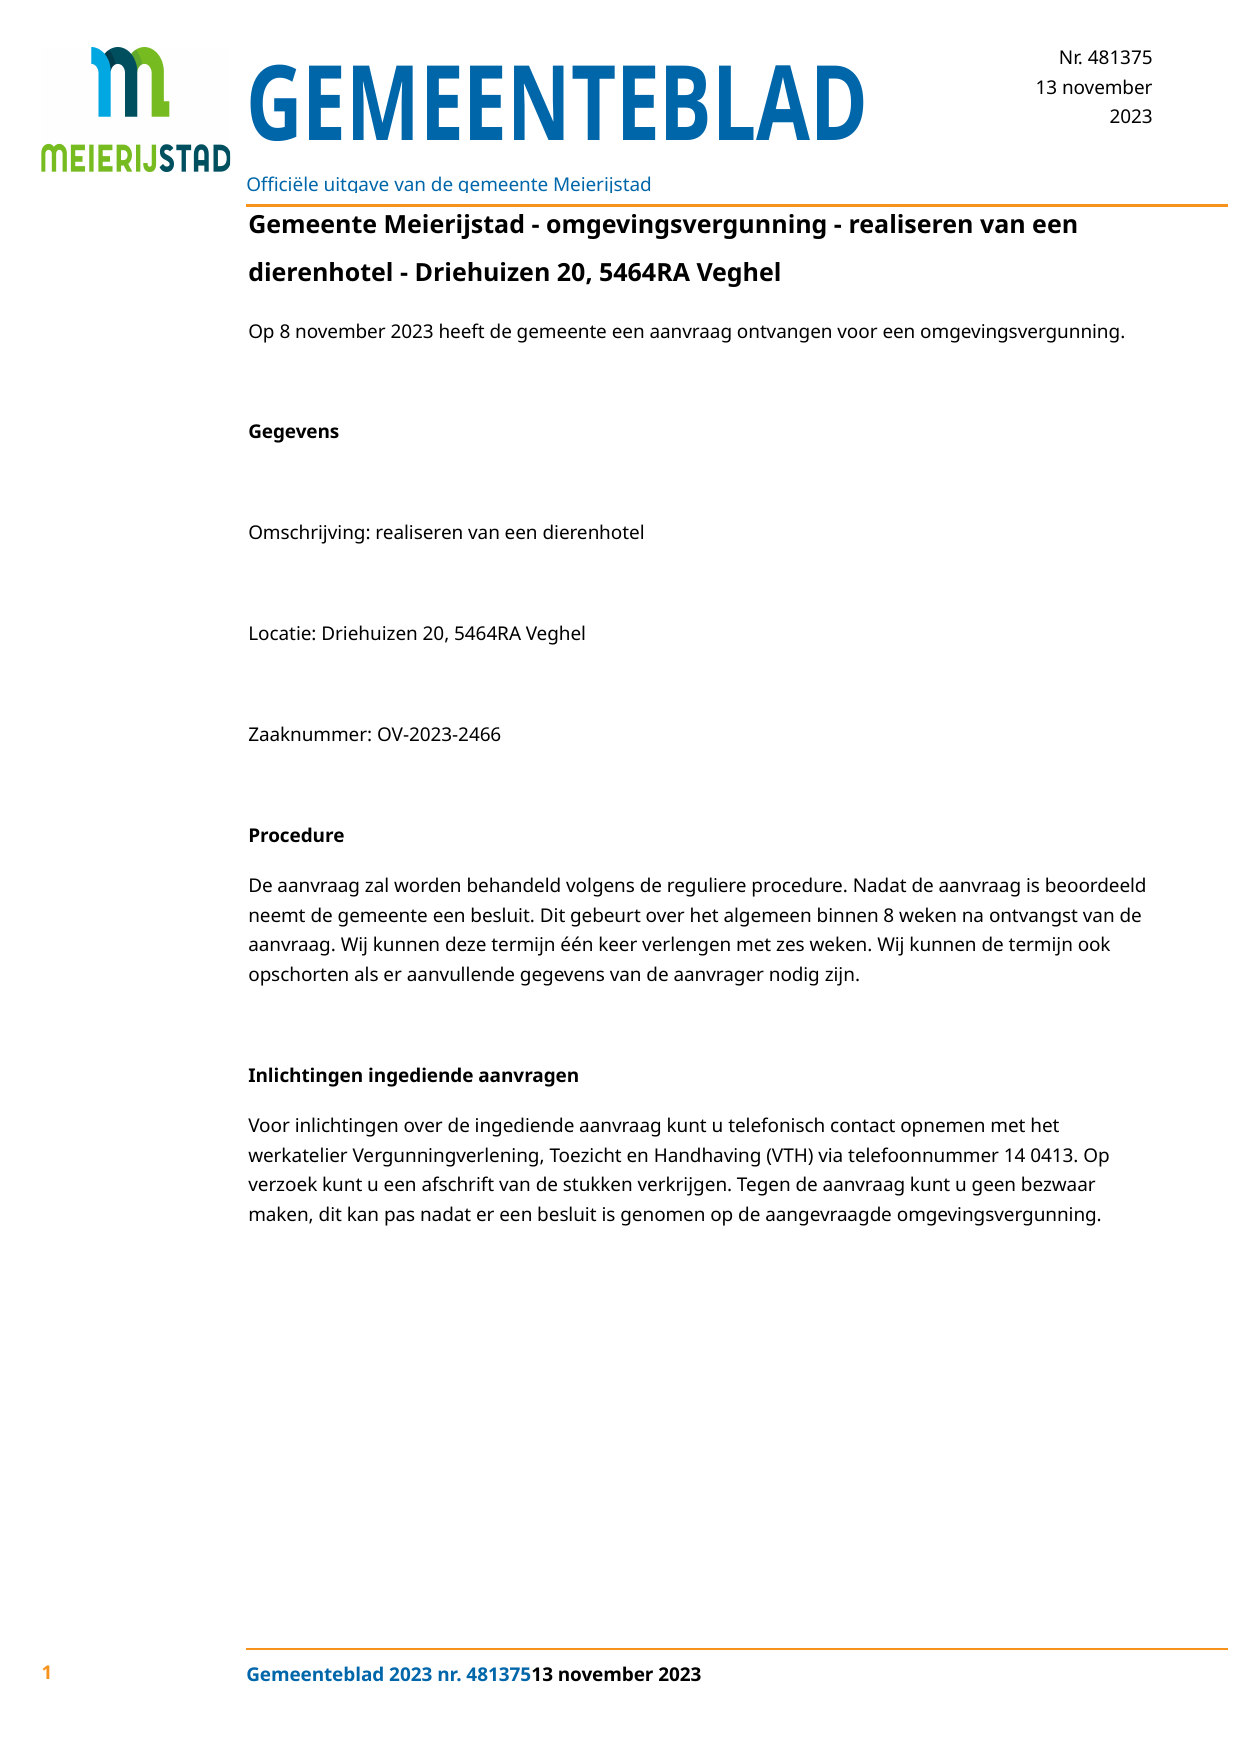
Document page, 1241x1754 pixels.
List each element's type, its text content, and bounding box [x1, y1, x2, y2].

text Op 8 november 2023 heeft de gemeente een aanvraag ontvangen voor een omgevingsvergunning. [248, 318, 1152, 344]
text Inlichtingen ingediende aanvragen [248, 1062, 1152, 1088]
text Gemeente Meierijstad - omgevingsvergunning - realiseren van een dierenhotel - Driehuizen 20, 5464RA Veghel [248, 207, 1152, 288]
text Locatie: Driehuizen 20, 5464RA Veghel [248, 620, 1152, 646]
text Voor inlichtingen over de ingediende aanvraag kunt u telefonisch contact opnemen met het werkatelier Vergunningverlening, Toezicht en Handhaving (VTH) via telefoonnummer 14 0413. Op verzoek kunt u een afschrift van de stukken verkrijgen. Tegen de aanvraag kunt u geen bezwaar maken, dit kan pas nadat er een besluit is genomen op de aangevraagde omgevingsvergunning. [248, 1112, 1152, 1227]
text De aanvraag zal worden behandeld volgens de reguliere procedure. Nadat de aanvraag is beoordeeld neemt de gemeente een besluit. Dit gebeurt over het algemeen binnen 8 weken na ontvangst van de aanvraag. Wij kunnen deze termijn één keer verlengen met zes weken. Wij kunnen de termijn ook opschorten als er aanvullende gegevens van de aanvrager nodig zijn. [248, 872, 1152, 987]
text Zaaknummer: OV-2023-2466 [248, 721, 1152, 747]
text Gegevens [248, 419, 1152, 444]
picture [41, 47, 231, 172]
text Procedure [248, 822, 1152, 848]
text Omschrijving: realiseren van een dierenhotel [248, 519, 1152, 545]
